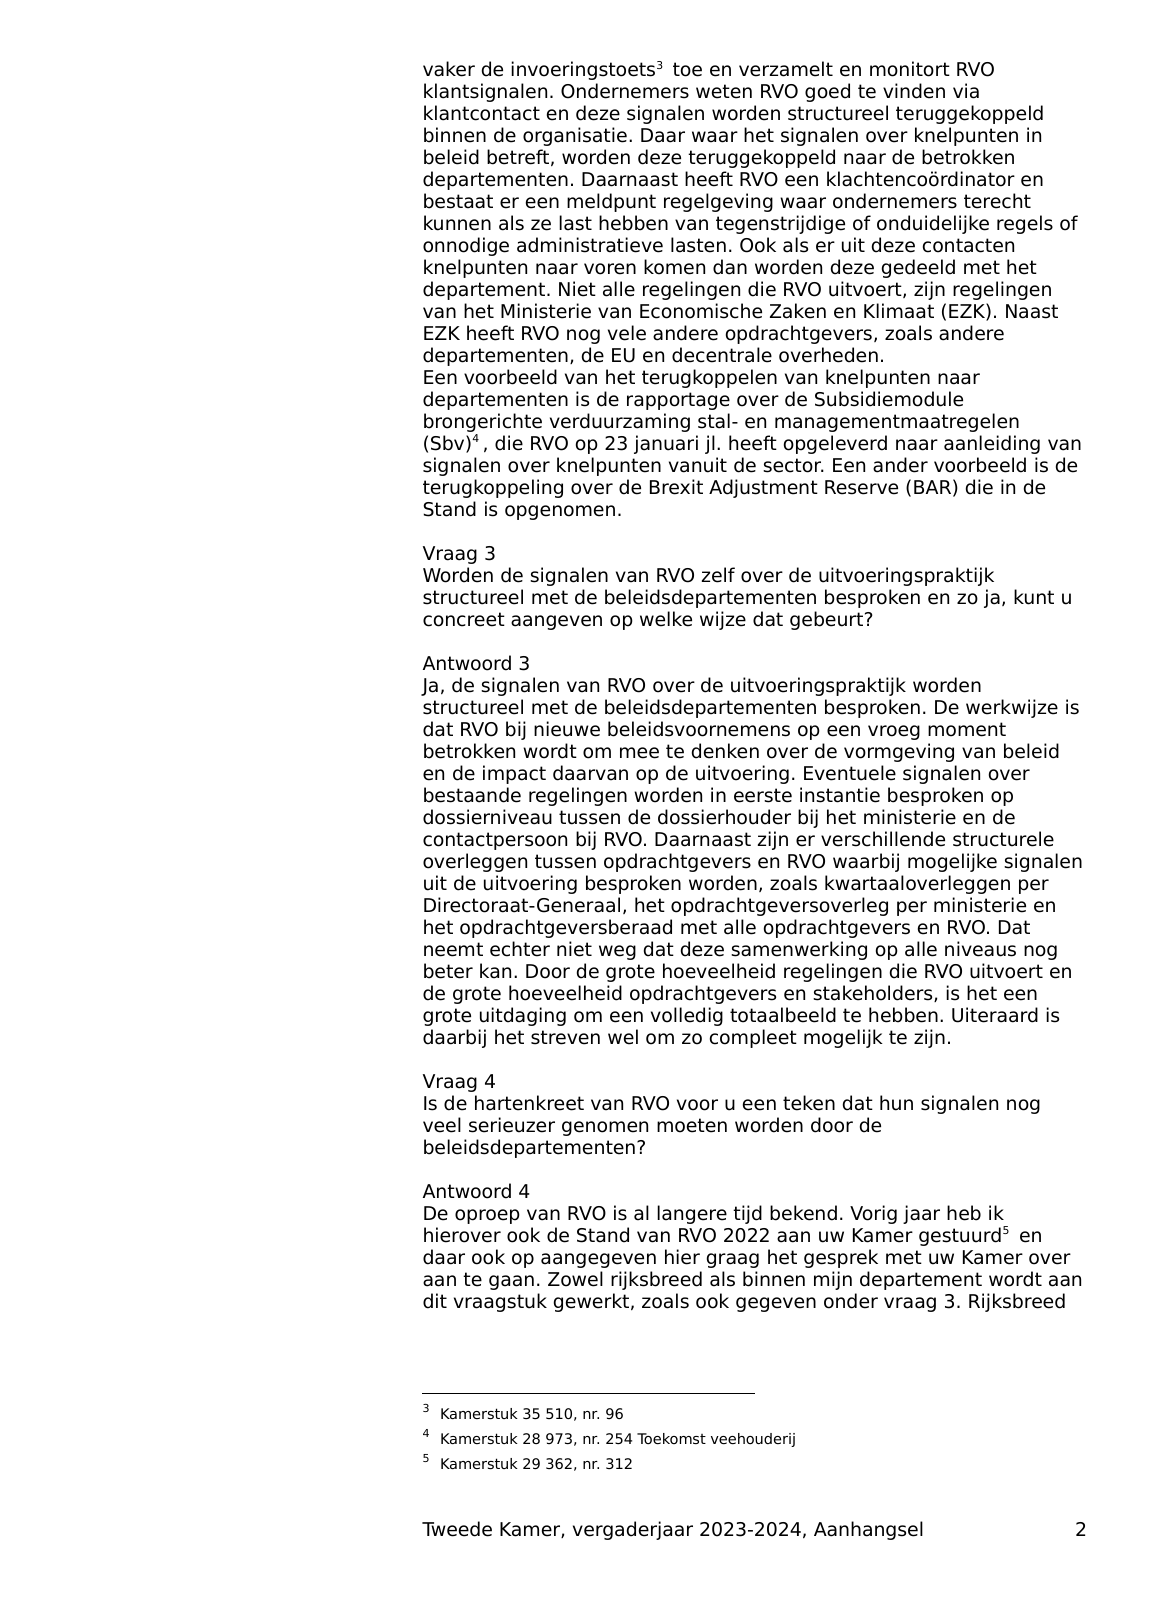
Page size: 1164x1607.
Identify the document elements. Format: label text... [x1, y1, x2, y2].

text De oproep van RVO is al langere tijd bekend. Vorig jaar heb ik hierover ook de Stand van RVO 2022 aan uw Kamer gestuurd en daar ook op aangegeven hier graag het gesprek met uw Kamer over aan te gaan. Zowel rijksbreed als binnen mijn departement wordt aan dit vraagstuk gewerkt, zoals ook gegeven onder vraag 3. Rijksbreed [422, 1203, 1087, 1313]
text Worden de signalen van RVO zelf over de uitvoeringspraktijk structureel met de beleidsdepartementen besproken en zo ja, kunt u concreet aangeven op welke wijze dat gebeurt? [422, 565, 1087, 631]
text Kamerstuk 28 973, nr. 254 Toekomst veehouderij [422, 1427, 1087, 1449]
text Kamerstuk 35 510, nr. 96 [422, 1402, 1087, 1424]
text Kamerstuk 29 362, nr. 312 [422, 1452, 1087, 1474]
text Vraag 3 [422, 543, 1087, 565]
text Antwoord 4 [422, 1181, 1087, 1203]
text vaker de invoeringstoets toe en verzamelt en monitort RVO klantsignalen. Ondernemers weten RVO goed te vinden via klantcontact en deze signalen worden structureel teruggekoppeld binnen de organisatie. Daar waar het signalen over knelpunten in beleid betreft, worden deze teruggekoppeld naar de betrokken departementen. Daarnaast heeft RVO een klachtencoördinator en bestaat er een meldpunt regelgeving waar ondernemers terecht kunnen als ze last hebben van tegenstrijdige of onduidelijke regels of onnodige administratieve lasten. Ook als er uit deze contacten knelpunten naar voren komen dan worden deze gedeeld met het departement. Niet alle regelingen die RVO uitvoert, zijn regelingen van het Ministerie van Economische Zaken en Klimaat (EZK). Naast EZK heeft RVO nog vele andere opdrachtgevers, zoals andere departementen, de EU en decentrale overheden. [422, 59, 1087, 367]
text Antwoord 3 [422, 653, 1087, 675]
text Een voorbeeld van het terugkoppelen van knelpunten naar departementen is de rapportage over de Subsidiemodule brongerichte verduurzaming stal- en managementmaatregelen (Sbv), die RVO op 23 januari jl. heeft opgeleverd naar aanleiding van signalen over knelpunten vanuit de sector. Een ander voorbeeld is de terugkoppeling over de Brexit Adjustment Reserve (BAR) die in de Stand is opgenomen. [422, 367, 1087, 521]
text Is de hartenkreet van RVO voor u een teken dat hun signalen nog veel serieuzer genomen moeten worden door de beleidsdepartementen? [422, 1093, 1087, 1159]
text Vraag 4 [422, 1071, 1087, 1093]
text Ja, de signalen van RVO over de uitvoeringspraktijk worden structureel met de beleidsdepartementen besproken. De werkwijze is dat RVO bij nieuwe beleidsvoornemens op een vroeg moment betrokken wordt om mee te denken over de vormgeving van beleid en de impact daarvan op de uitvoering. Eventuele signalen over bestaande regelingen worden in eerste instantie besproken op dossierniveau tussen de dossierhouder bij het ministerie en de contactpersoon bij RVO. Daarnaast zijn er verschillende structurele overleggen tussen opdrachtgevers en RVO waarbij mogelijke signalen uit de uitvoering besproken worden, zoals kwartaaloverleggen per Directoraat-Generaal, het opdrachtgeversoverleg per ministerie en het opdrachtgeversberaad met alle opdrachtgevers en RVO. Dat neemt echter niet weg dat deze samenwerking op alle niveaus nog beter kan. Door de grote hoeveelheid regelingen die RVO uitvoert en de grote hoeveelheid opdrachtgevers en stakeholders, is het een grote uitdaging om een volledig totaalbeeld te hebben. Uiteraard is daarbij het streven wel om zo compleet mogelijk te zijn. [422, 675, 1087, 1048]
